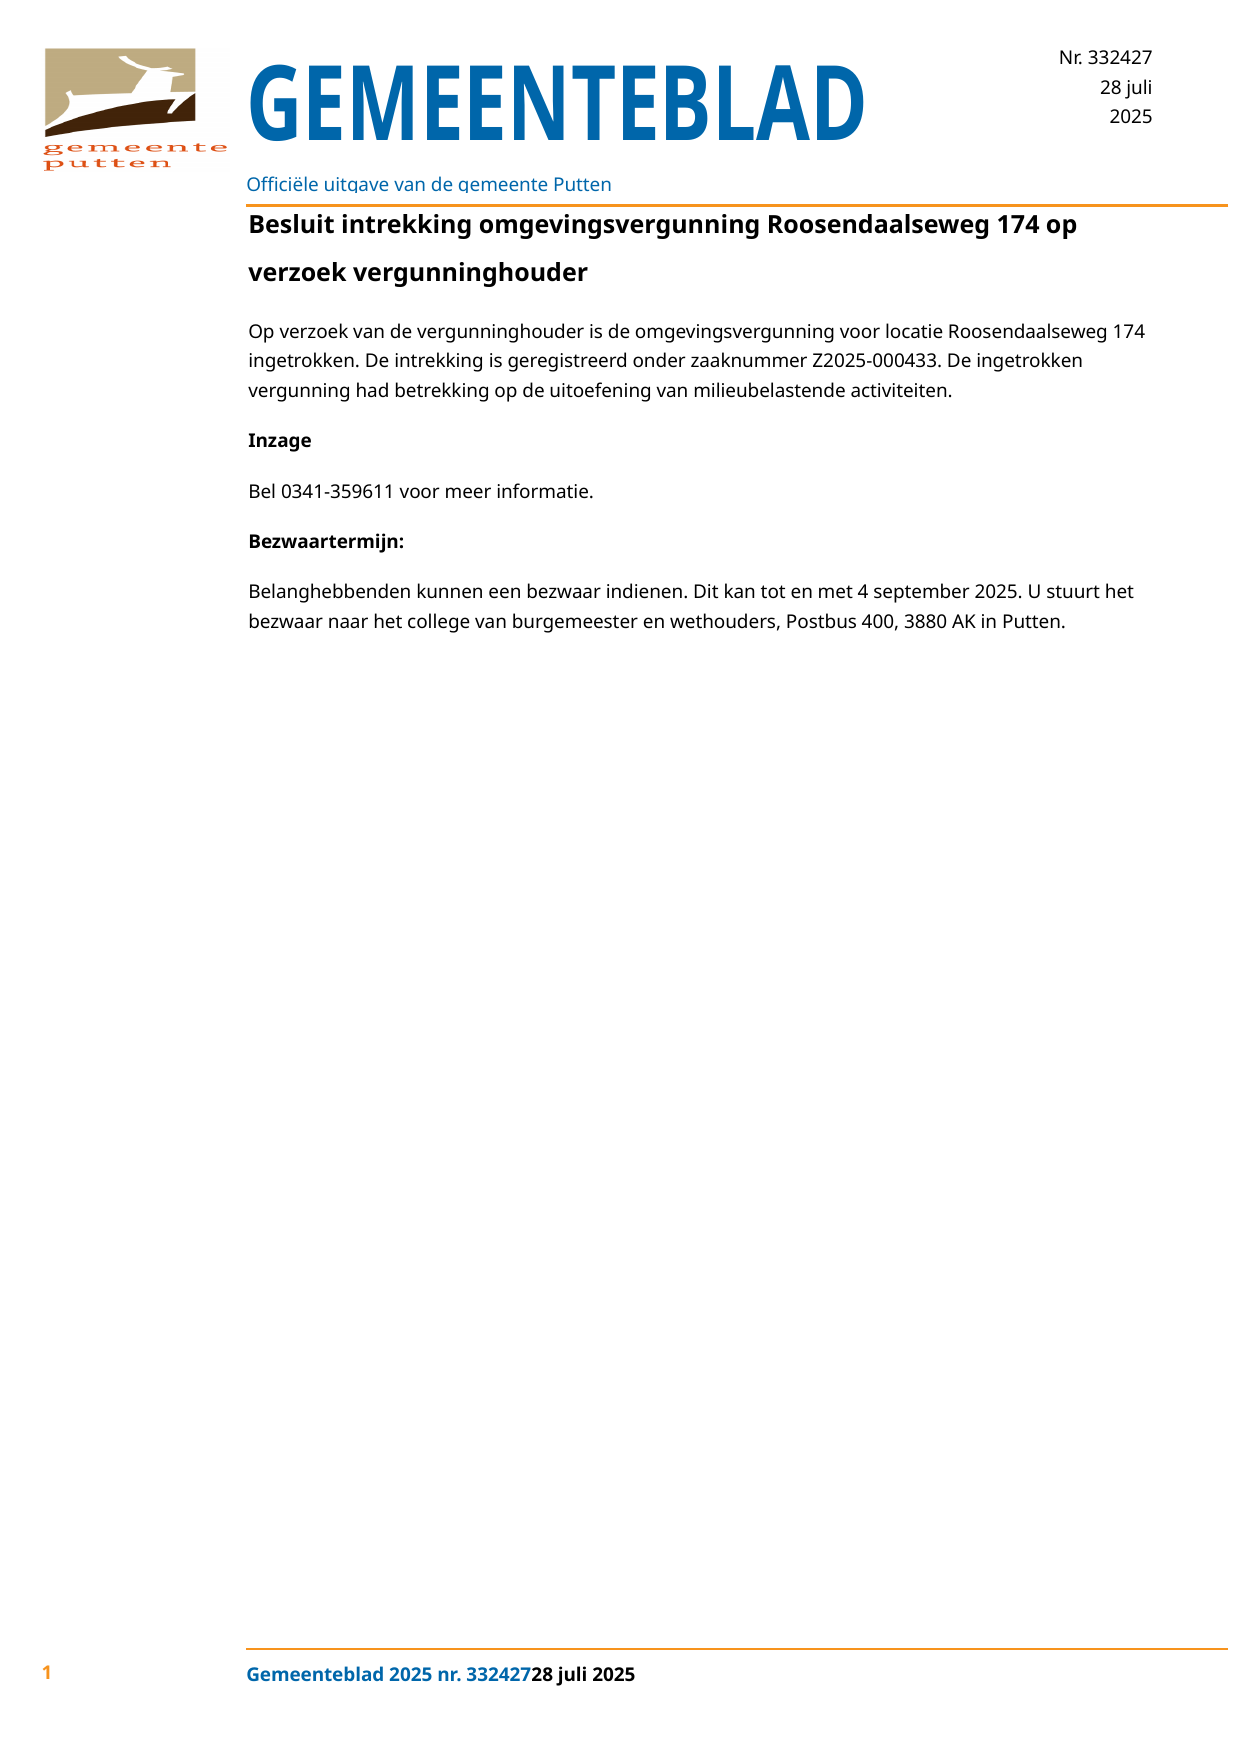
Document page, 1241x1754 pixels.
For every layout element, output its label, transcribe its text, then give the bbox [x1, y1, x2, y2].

text Op verzoek van de vergunninghouder is de omgevingsvergunning voor locatie Roosendaalseweg 174 ingetrokken. De intrekking is geregistreerd onder zaaknummer Z2025-000433. De ingetrokken vergunning had betrekking op de uitoefening van milieubelastende activiteiten. [248, 318, 1152, 403]
text Bel 0341-359611 voor meer informatie. [248, 478, 1152, 504]
picture [41, 47, 231, 172]
text Inzage [248, 427, 1152, 453]
text Bezwaartermijn: [248, 528, 1152, 554]
text Besluit intrekking omgevingsvergunning Roosendaalseweg 174 op verzoek vergunninghouder [248, 207, 1152, 288]
text Belanghebbenden kunnen een bezwaar indienen. Dit kan tot en met 4 september 2025. U stuurt het bezwaar naar het college van burgemeester en wethouders, Postbus 400, 3880 AK in Putten. [248, 579, 1152, 634]
